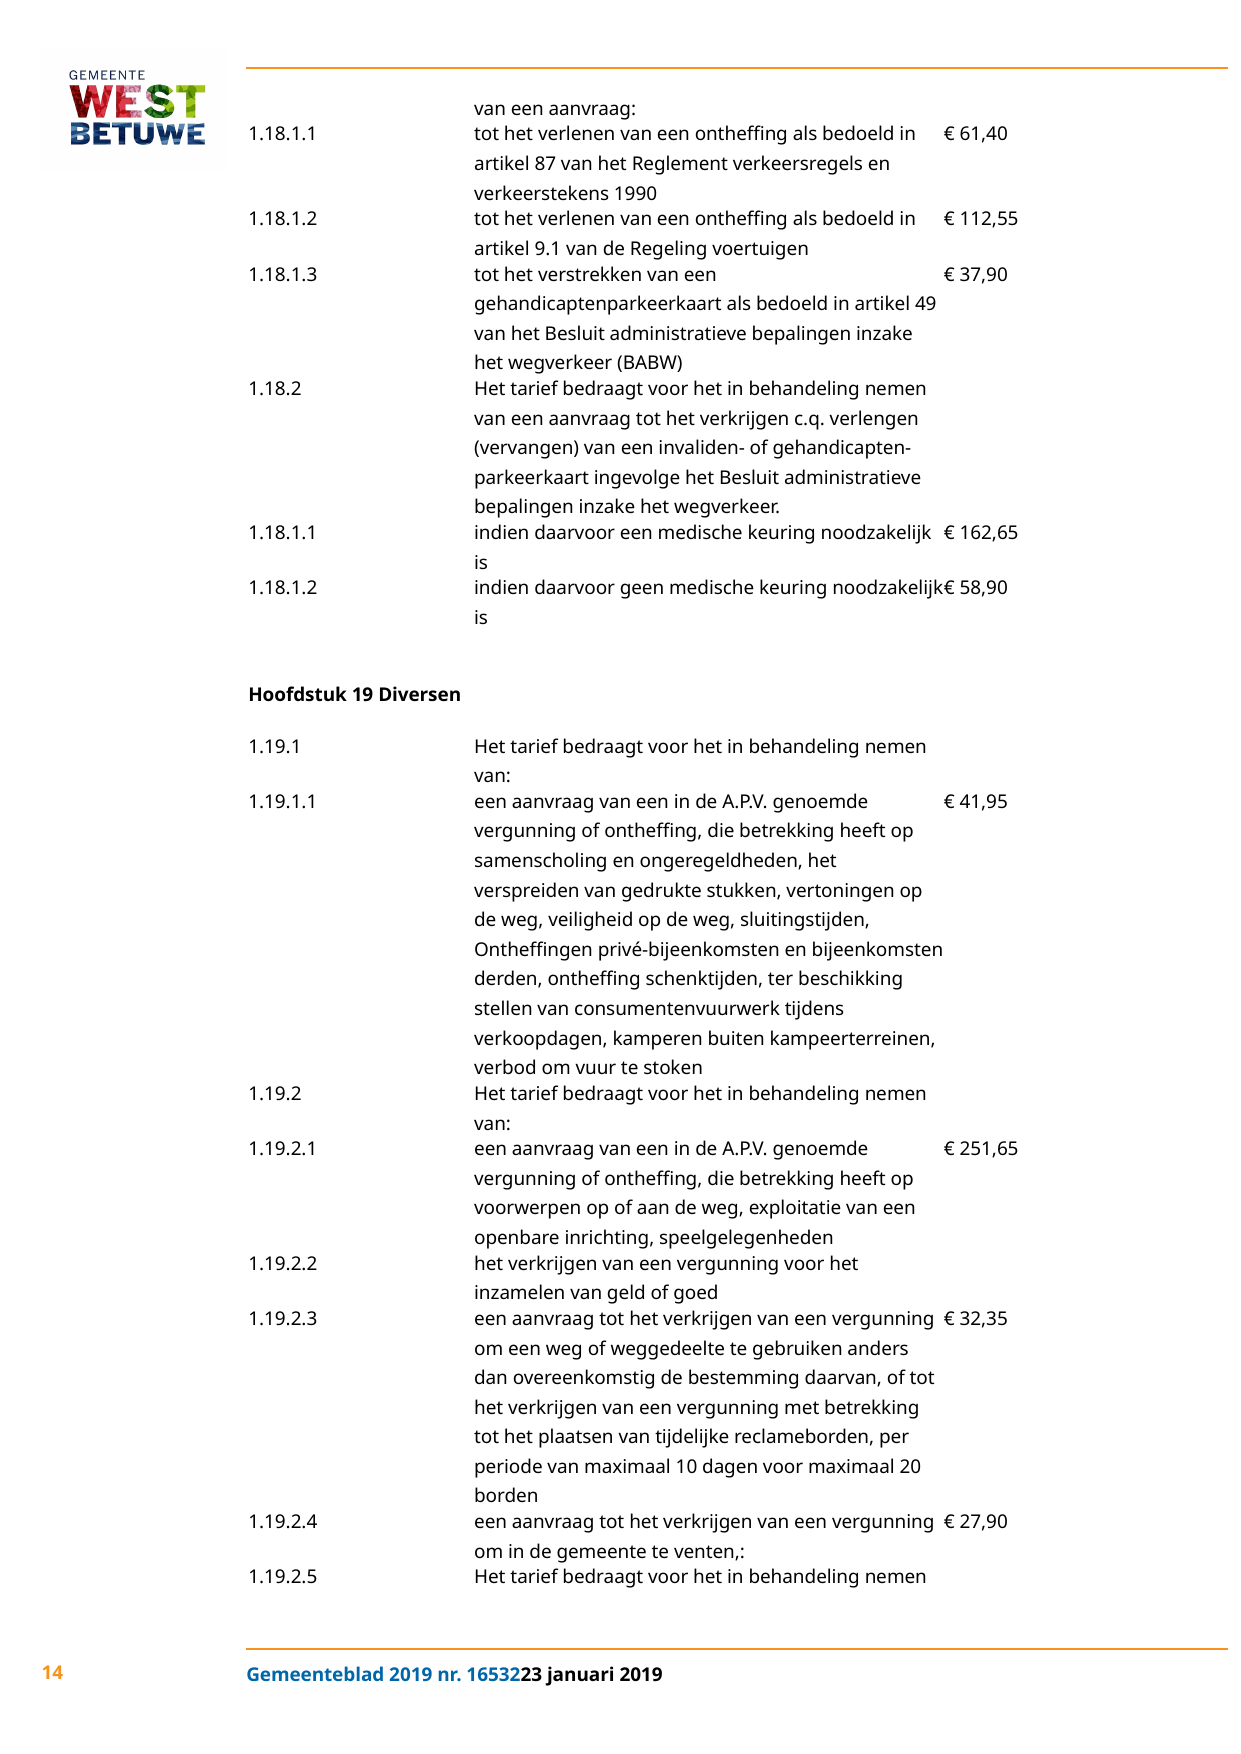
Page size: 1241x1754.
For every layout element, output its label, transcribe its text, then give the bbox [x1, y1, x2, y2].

table_cell € 58,90 [944, 575, 1152, 630]
table_cell [944, 630, 1152, 656]
table_cell 1.19.1.1 [248, 788, 474, 1080]
table_cell 1.19.2.4 [248, 1509, 474, 1564]
table_cell [944, 1564, 1152, 1589]
table_cell [474, 656, 944, 681]
table_cell € 27,90 [944, 1509, 1152, 1564]
table_cell 1.19.2.3 [248, 1305, 474, 1508]
table_cell 1.18.1.3 [248, 261, 474, 375]
table_cell 1.18.1.2 [248, 205, 474, 261]
table_cell [944, 95, 1152, 121]
table_cell [944, 656, 1152, 681]
table_cell € 41,95 [944, 788, 1152, 1080]
table_cell een aanvraag van een in de A.P.V. genoemde vergunning of ontheffing, die betrekking heeft op voorwerpen op of aan de weg, exploitatie van een openbare inrichting, speelgelegenheden [474, 1135, 944, 1250]
table_cell € 61,40 [944, 121, 1152, 205]
table_cell het verkrijgen van een vergunning voor het inzamelen van geld of goed [474, 1250, 944, 1305]
table_cell [248, 95, 474, 121]
table_cell tot het verlenen van een ontheffing als bedoeld in artikel 9.1 van de Regeling voertuigen [474, 205, 944, 261]
table_cell € 251,65 [944, 1135, 1152, 1250]
table_cell van een aanvraag: [474, 95, 944, 121]
table_cell 1.19.2.2 [248, 1250, 474, 1305]
table_cell [248, 656, 474, 681]
table_cell [944, 1250, 1152, 1305]
table_cell [944, 733, 1152, 788]
table_cell indien daarvoor geen medische keuring noodzakelijk is [474, 575, 944, 630]
table_cell Het tarief bedraagt voor het in behandeling nemen van een aanvraag tot het verkrijgen c.q. verlengen (vervangen) van een invaliden- of gehandicapten-parkeerkaart ingevolge het Besluit administratieve bepalingen inzake het wegverkeer. [474, 375, 944, 519]
table_cell € 37,90 [944, 261, 1152, 375]
table_cell € 162,65 [944, 519, 1152, 574]
table_cell [248, 630, 474, 656]
table_cell [944, 1080, 1152, 1135]
picture [41, 47, 231, 172]
table_cell € 32,35 [944, 1305, 1152, 1508]
table_cell tot het verlenen van een ontheffing als bedoeld in artikel 87 van het Reglement verkeersregels en verkeerstekens 1990 [474, 121, 944, 205]
table_cell 1.18.1.1 [248, 519, 474, 574]
table_cell 1.18.2 [248, 375, 474, 519]
table_cell tot het verstrekken van een gehandicaptenparkeerkaart als bedoeld in artikel 49 van het Besluit administratieve bepalingen inzake het wegverkeer (BABW) [474, 261, 944, 375]
table_cell 1.19.2 [248, 1080, 474, 1135]
table_cell 1.18.1.2 [248, 575, 474, 630]
table_cell € 112,55 [944, 205, 1152, 261]
table_cell een aanvraag tot het verkrijgen van een vergunning om een weg of weggedeelte te gebruiken anders dan overeenkomstig de bestemming daarvan, of tot het verkrijgen van een vergunning met betrekking tot het plaatsen van tijdelijke reclameborden, per periode van maximaal 10 dagen voor maximaal 20 borden [474, 1305, 944, 1508]
table_cell [474, 707, 944, 733]
table_cell Het tarief bedraagt voor het in behandeling nemen van: [474, 1080, 944, 1135]
table_cell 1.19.2.5 [248, 1564, 474, 1589]
table_cell Hoofdstuk 19 Diversen [248, 681, 1152, 707]
table_cell een aanvraag tot het verkrijgen van een vergunning om in de gemeente te venten,: [474, 1509, 944, 1564]
table_cell indien daarvoor een medische keuring noodzakelijk is [474, 519, 944, 574]
table_cell een aanvraag van een in de A.P.V. genoemde vergunning of ontheffing, die betrekking heeft op samenscholing en ongeregeldheden, het verspreiden van gedrukte stukken, vertoningen op de weg, veiligheid op de weg, sluitingstijden, Ontheffingen privé-bijeenkomsten en bijeenkomsten derden, ontheffing schenktijden, ter beschikking stellen van consumentenvuurwerk tijdens verkoopdagen, kamperen buiten kampeerterreinen, verbod om vuur te stoken [474, 788, 944, 1080]
table_cell 1.18.1.1 [248, 121, 474, 205]
table_cell [944, 375, 1152, 519]
table_cell [474, 630, 944, 656]
table_cell [248, 707, 474, 733]
table_cell 1.19.2.1 [248, 1135, 474, 1250]
table_cell Het tarief bedraagt voor het in behandeling nemen van: [474, 733, 944, 788]
table_cell [944, 707, 1152, 733]
table_cell 1.19.1 [248, 733, 474, 788]
table_cell Het tarief bedraagt voor het in behandeling nemen [474, 1564, 944, 1589]
